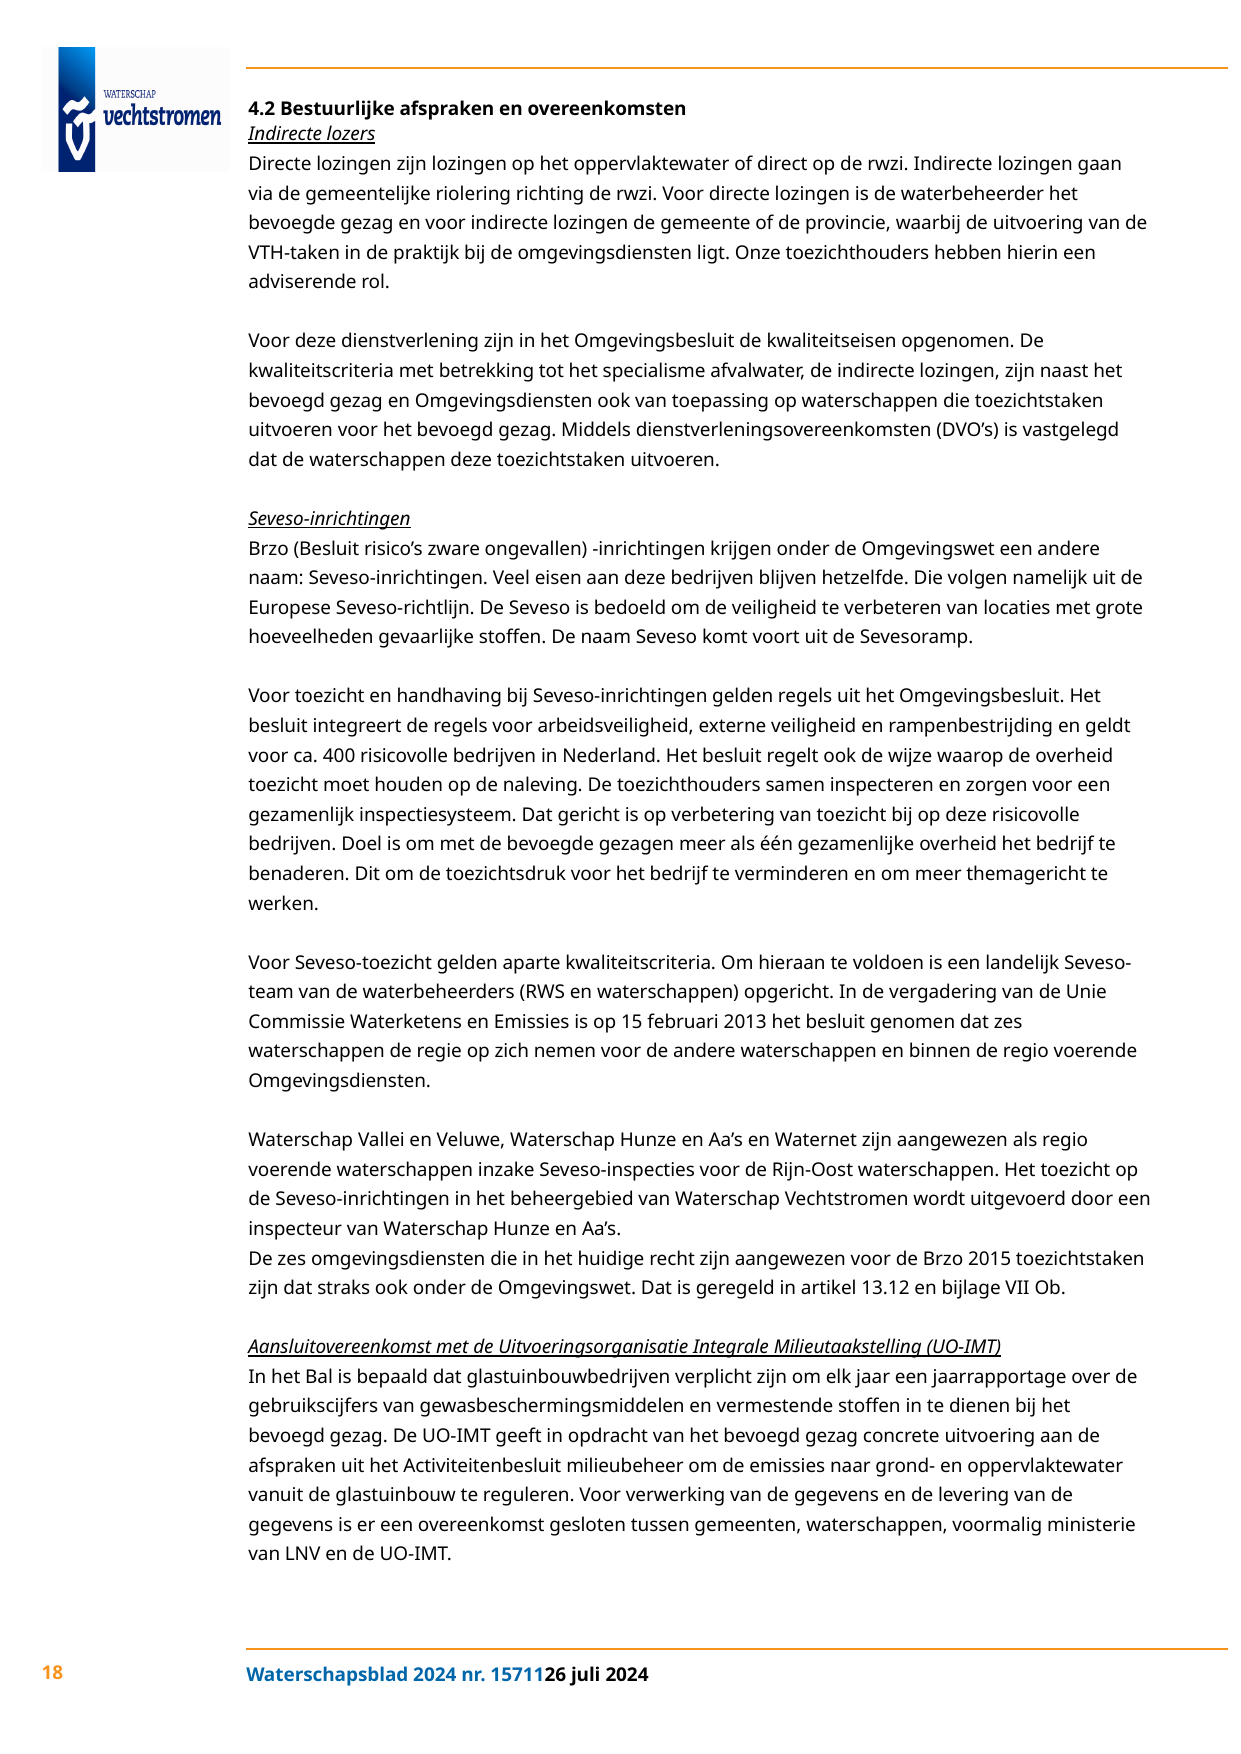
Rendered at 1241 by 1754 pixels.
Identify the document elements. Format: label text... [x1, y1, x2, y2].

text 4.2 Bestuurlijke afspraken en overeenkomsten [248, 95, 1152, 121]
text Voor Seveso-toezicht gelden aparte kwaliteitscriteria. Om hieraan te voldoen is een landelijk Seveso-team van de waterbeheerders (RWS en waterschappen) opgericht. In de vergadering van de Unie Commissie Waterketens en Emissies is op 15 februari 2013 het besluit genomen dat zes waterschappen de regie op zich nemen voor de andere waterschappen en binnen de regio voerende Omgevingsdiensten. [248, 949, 1152, 1093]
text De zes omgevingsdiensten die in het huidige recht zijn aangewezen voor de Brzo 2015 toezichtstaken zijn dat straks ook onder de Omgevingswet. Dat is geregeld in artikel 13.12 en bijlage VII Ob. [248, 1245, 1152, 1300]
text In het Bal is bepaald dat glastuinbouwbedrijven verplicht zijn om elk jaar een jaarrapportage over de gebruikscijfers van gewasbeschermingsmiddelen en vermestende stoffen in te dienen bij het bevoegd gezag. De UO-IMT geeft in opdracht van het bevoegd gezag concrete uitvoering aan de afspraken uit het Activiteitenbesluit milieubeheer om de emissies naar grond- en oppervlaktewater vanuit de glastuinbouw te reguleren. Voor verwerking van de gegevens en de levering van de gegevens is er een overeenkomst gesloten tussen gemeenten, waterschappen, voormalig ministerie van LNV en de UO-IMT. [248, 1363, 1152, 1566]
text Brzo (Besluit risico’s zware ongevallen) -inrichtingen krijgen onder de Omgevingswet een andere naam: Seveso-inrichtingen. Veel eisen aan deze bedrijven blijven hetzelfde. Die volgen namelijk uit de Europese Seveso-richtlijn. De Seveso is bedoeld om de veiligheid te verbeteren van locaties met grote hoeveelheden gevaarlijke stoffen. De naam Seveso komt voort uit de Sevesoramp. [248, 535, 1152, 649]
text Seveso-inrichtingen [248, 505, 1152, 531]
text Waterschap Vallei en Veluwe, Waterschap Hunze en Aa’s en Waternet zijn aangewezen als regio voerende waterschappen inzake Seveso-inspecties voor de Rijn-Oost waterschappen. Het toezicht op de Seveso-inrichtingen in het beheergebied van Waterschap Vechtstromen wordt uitgevoerd door een inspecteur van Waterschap Hunze en Aa’s. [248, 1126, 1152, 1241]
text Aansluitovereenkomst met de Uitvoeringsorganisatie Integrale Milieutaakstelling (UO-IMT) [248, 1333, 1152, 1359]
text Voor toezicht en handhaving bij Seveso-inrichtingen gelden regels uit het Omgevingsbesluit. Het besluit integreert de regels voor arbeidsveiligheid, externe veiligheid en rampenbestrijding en geldt voor ca. 400 risicovolle bedrijven in Nederland. Het besluit regelt ook de wijze waarop de overheid toezicht moet houden op de naleving. De toezichthouders samen inspecteren en zorgen voor een gezamenlijk inspectiesysteem. Dat gericht is op verbetering van toezicht bij op deze risicovolle bedrijven. Doel is om met de bevoegde gezagen meer als één gezamenlijke overheid het bedrijf te benaderen. Dit om de toezichtsdruk voor het bedrijf te verminderen en om meer themagericht te werken. [248, 683, 1152, 915]
text Directe lozingen zijn lozingen op het oppervlaktewater of direct op de rwzi. Indirecte lozingen gaan via de gemeentelijke riolering richting de rwzi. Voor directe lozingen is de waterbeheerder het bevoegde gezag en voor indirecte lozingen de gemeente of de provincie, waarbij de uitvoering van de VTH-taken in de praktijk bij de omgevingsdiensten ligt. Onze toezichthouders hebben hierin een adviserende rol. [248, 150, 1152, 294]
text Indirecte lozers [248, 121, 1152, 146]
picture [41, 47, 231, 172]
text Voor deze dienstverlening zijn in het Omgevingsbesluit de kwaliteitseisen opgenomen. De kwaliteitscriteria met betrekking tot het specialisme afvalwater, de indirecte lozingen, zijn naast het bevoegd gezag en Omgevingsdiensten ook van toepassing op waterschappen die toezichtstaken uitvoeren voor het bevoegd gezag. Middels dienstverleningsovereenkomsten (DVO’s) is vastgelegd dat de waterschappen deze toezichtstaken uitvoeren. [248, 328, 1152, 472]
